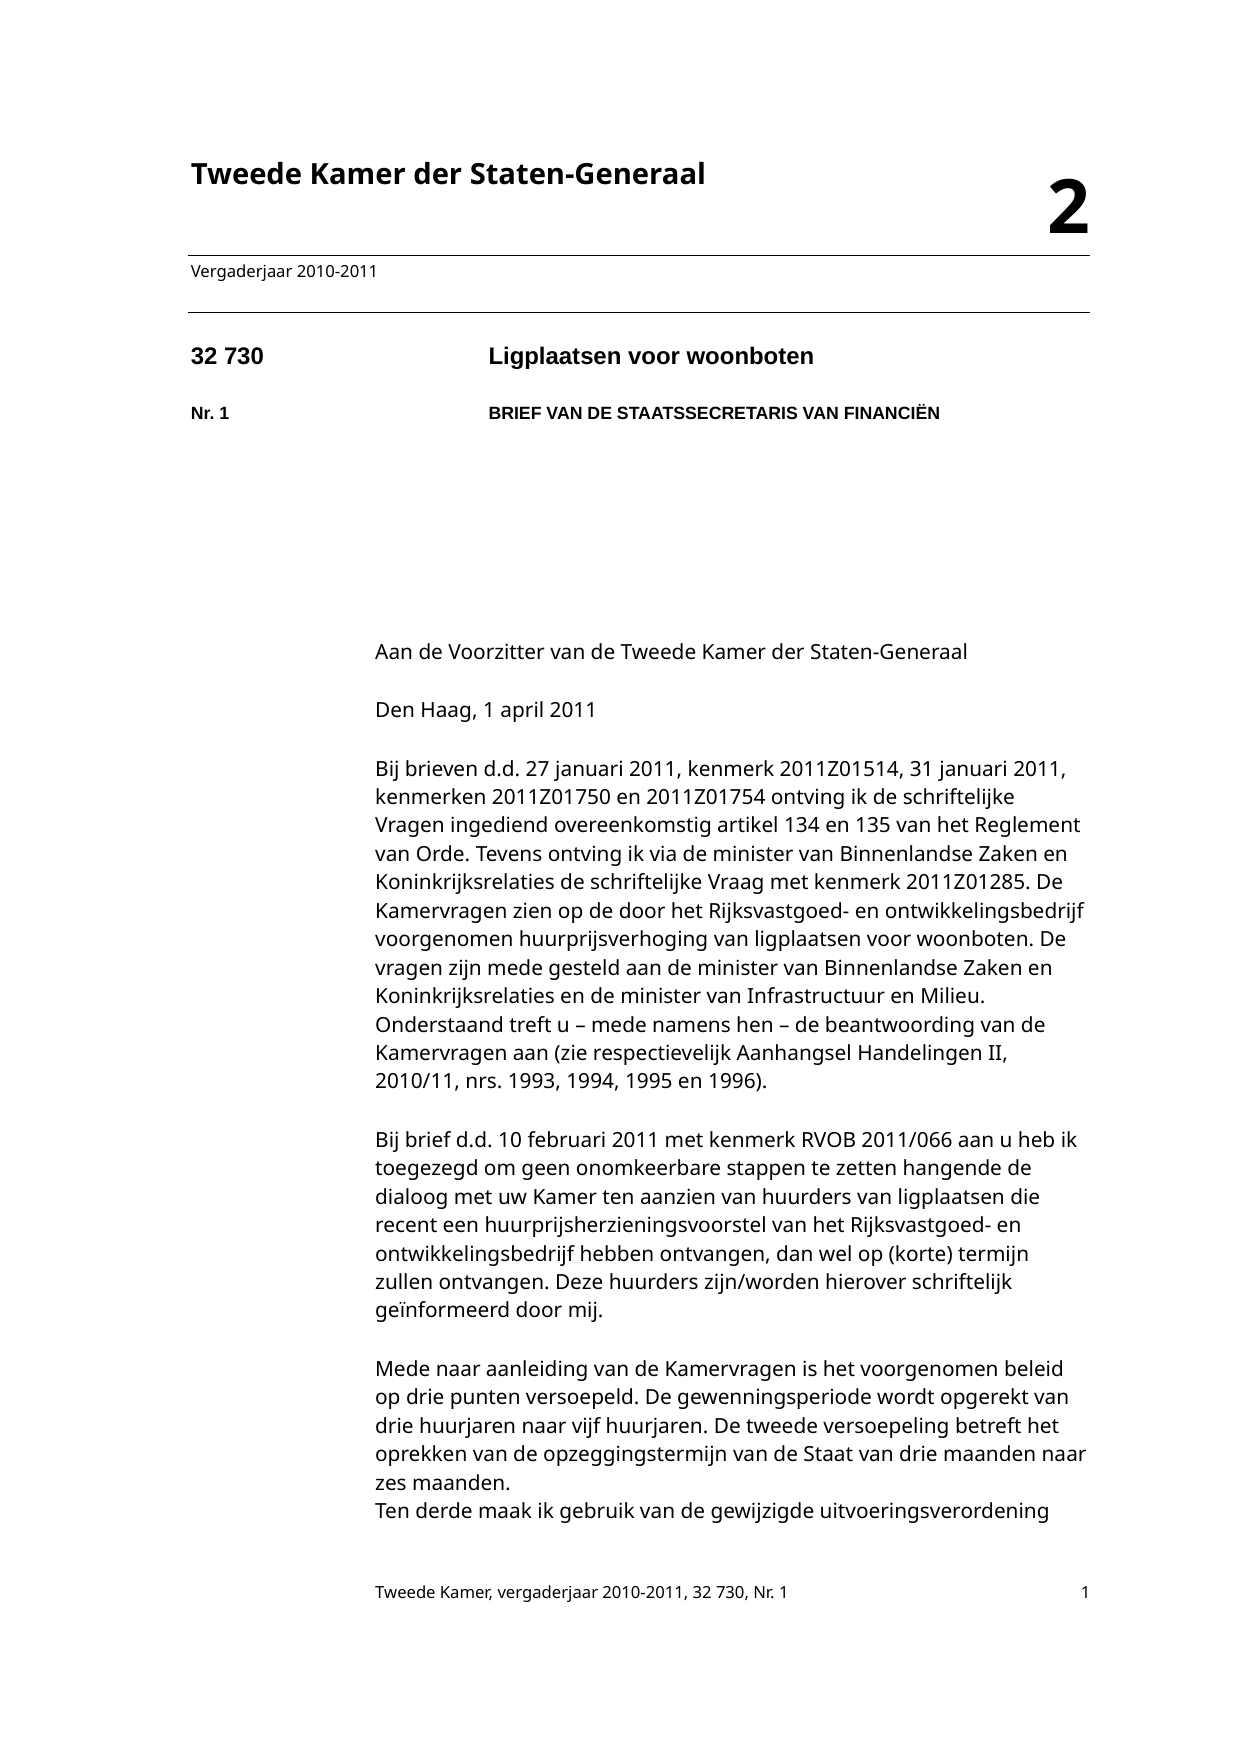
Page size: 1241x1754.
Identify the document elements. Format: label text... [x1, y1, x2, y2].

text Den Haag, 1 april 2011 [375, 695, 1090, 724]
table_cell [188, 313, 485, 339]
table_cell Ligplaatsen voor woonboten [485, 339, 1090, 399]
table_cell Nr. 1 [188, 399, 485, 518]
table_cell [485, 256, 1090, 312]
table_cell Vergaderjaar 2010-2011 [188, 256, 485, 312]
table_cell [485, 313, 1090, 339]
text Bij brief d.d. 10 februari 2011 met kenmerk RVOB 2011/066 aan u heb ik toegezegd om geen onomkeerbare stappen te zetten hangende de dialoog met uw Kamer ten aanzien van huurders van ligplaatsen die recent een huurprijsherzieningsvoorstel van het Rijksvastgoed- en ontwikkelingsbedrijf hebben ontvangen, dan wel op (korte) termijn zullen ontvangen. Deze huurders zijn/worden hierover schriftelijk geïnformeerd door mij. [375, 1125, 1090, 1324]
text Bij brieven d.d. 27 januari 2011, kenmerk 2011Z01514, 31 januari 2011, kenmerken 2011Z01750 en 2011Z01754 ontving ik de schriftelijke Vragen ingediend overeenkomstig artikel 134 en 135 van het Reglement van Orde. Tevens ontving ik via de minister van Binnenlandse Zaken en Koninkrijksrelaties de schriftelijke Vraag met kenmerk 2011Z01285. De Kamervragen zien op de door het Rijksvastgoed- en ontwikkelingsbedrijf voorgenomen huurprijsverhoging van ligplaatsen voor woonboten. De vragen zijn mede gesteld aan de minister van Binnenlandse Zaken en Koninkrijksrelaties en de minister van Infrastructuur en Milieu. Onderstaand treft u – mede namens hen – de beantwoording van de Kamervragen aan (zie respectievelijk Aanhangsel Handelingen II, 2010/11, nrs. 1993, 1994, 1995 en 1996). [375, 754, 1090, 1095]
text Ten derde maak ik gebruik van de gewijzigde uitvoeringsverordening [375, 1496, 1090, 1525]
text Aan de Voorzitter van de Tweede Kamer der Staten-Generaal [375, 637, 1090, 665]
table_cell 32 730 [188, 339, 485, 399]
text Mede naar aanleiding van de Kamervragen is het voorgenomen beleid op drie punten versoepeld. De gewenningsperiode wordt opgerekt van drie huurjaren naar vijf huurjaren. De tweede versoepeling betreft het oprekken van de opzeggingstermijn van de Staat van drie maanden naar zes maanden. [375, 1354, 1090, 1496]
table_cell BRIEF VAN DE STAATSSECRETARIS VAN FINANCIËN [485, 399, 1090, 518]
table_header Tweede Kamer der Staten-Generaal [188, 150, 909, 255]
table_header 2 [910, 150, 1090, 255]
